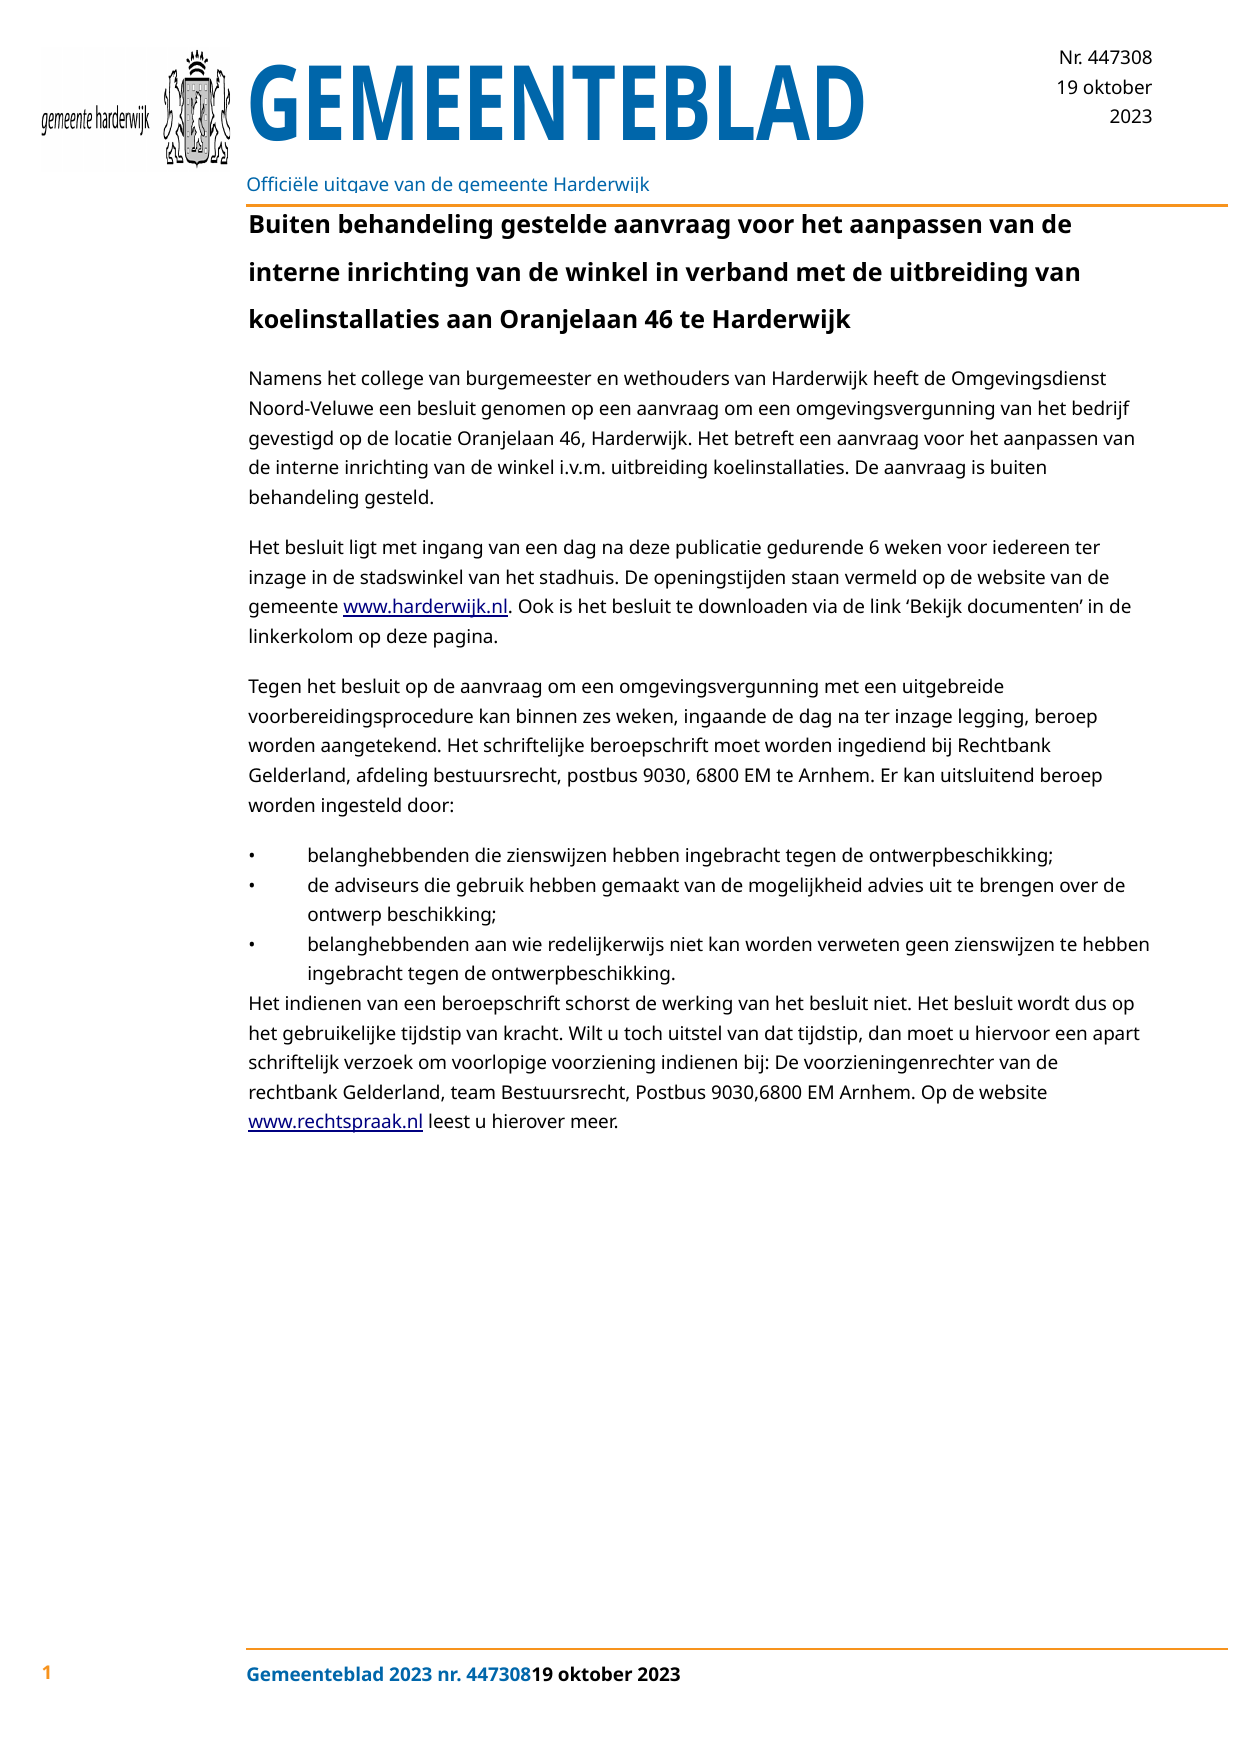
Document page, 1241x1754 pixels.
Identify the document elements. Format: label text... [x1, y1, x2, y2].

text Het indienen van een beroepschrift schorst de werking van het besluit niet. Het besluit wordt dus op het gebruikelijke tijdstip van kracht. Wilt u toch uitstel van dat tijdstip, dan moet u hiervoor een apart schriftelijk verzoek om voorlopige voorziening indienen bij: De voorzieningenrechter van de rechtbank Gelderland, team Bestuursrecht, Postbus 9030,6800 EM Arnhem. Op de website www.rechtspraak.nl leest u hierover meer. [248, 990, 1152, 1134]
list de adviseurs die gebruik hebben gemaakt van de mogelijkheid advies uit te brengen over de ontwerp beschikking; [248, 872, 1152, 927]
text Het besluit ligt met ingang van een dag na deze publicatie gedurende 6 weken voor iedereen ter inzage in de stadswinkel van het stadhuis. De openingstijden staan vermeld op de website van de gemeente www.harderwijk.nl. Ook is het besluit te downloaden via de link ‘Bekijk documenten’ in de linkerkolom op deze pagina. [248, 534, 1152, 649]
picture [41, 47, 231, 172]
text Buiten behandeling gestelde aanvraag voor het aanpassen van de interne inrichting van de winkel in verband met de uitbreiding van koelinstallaties aan Oranjelaan 46 te Harderwijk [248, 207, 1152, 336]
text Namens het college van burgemeester en wethouders van Harderwijk heeft de Omgevingsdienst Noord-Veluwe een besluit genomen op een aanvraag om een omgevingsvergunning van het bedrijf gevestigd op de locatie Oranjelaan 46, Harderwijk. Het betreft een aanvraag voor het aanpassen van de interne inrichting van de winkel i.v.m. uitbreiding koelinstallaties. De aanvraag is buiten behandeling gesteld. [248, 366, 1152, 509]
text Tegen het besluit op de aanvraag om een omgevingsvergunning met een uitgebreide voorbereidingsprocedure kan binnen zes weken, ingaande de dag na ter inzage legging, beroep worden aangetekend. Het schriftelijke beroepschrift moet worden ingediend bij Rechtbank Gelderland, afdeling bestuursrecht, postbus 9030, 6800 EM te Arnhem. Er kan uitsluitend beroep worden ingesteld door: [248, 673, 1152, 817]
list belanghebbenden die zienswijzen hebben ingebracht tegen de ontwerpbeschikking; [248, 842, 1152, 868]
list belanghebbenden aan wie redelijkerwijs niet kan worden verweten geen zienswijzen te hebben ingebracht tegen de ontwerpbeschikking. [248, 931, 1152, 986]
